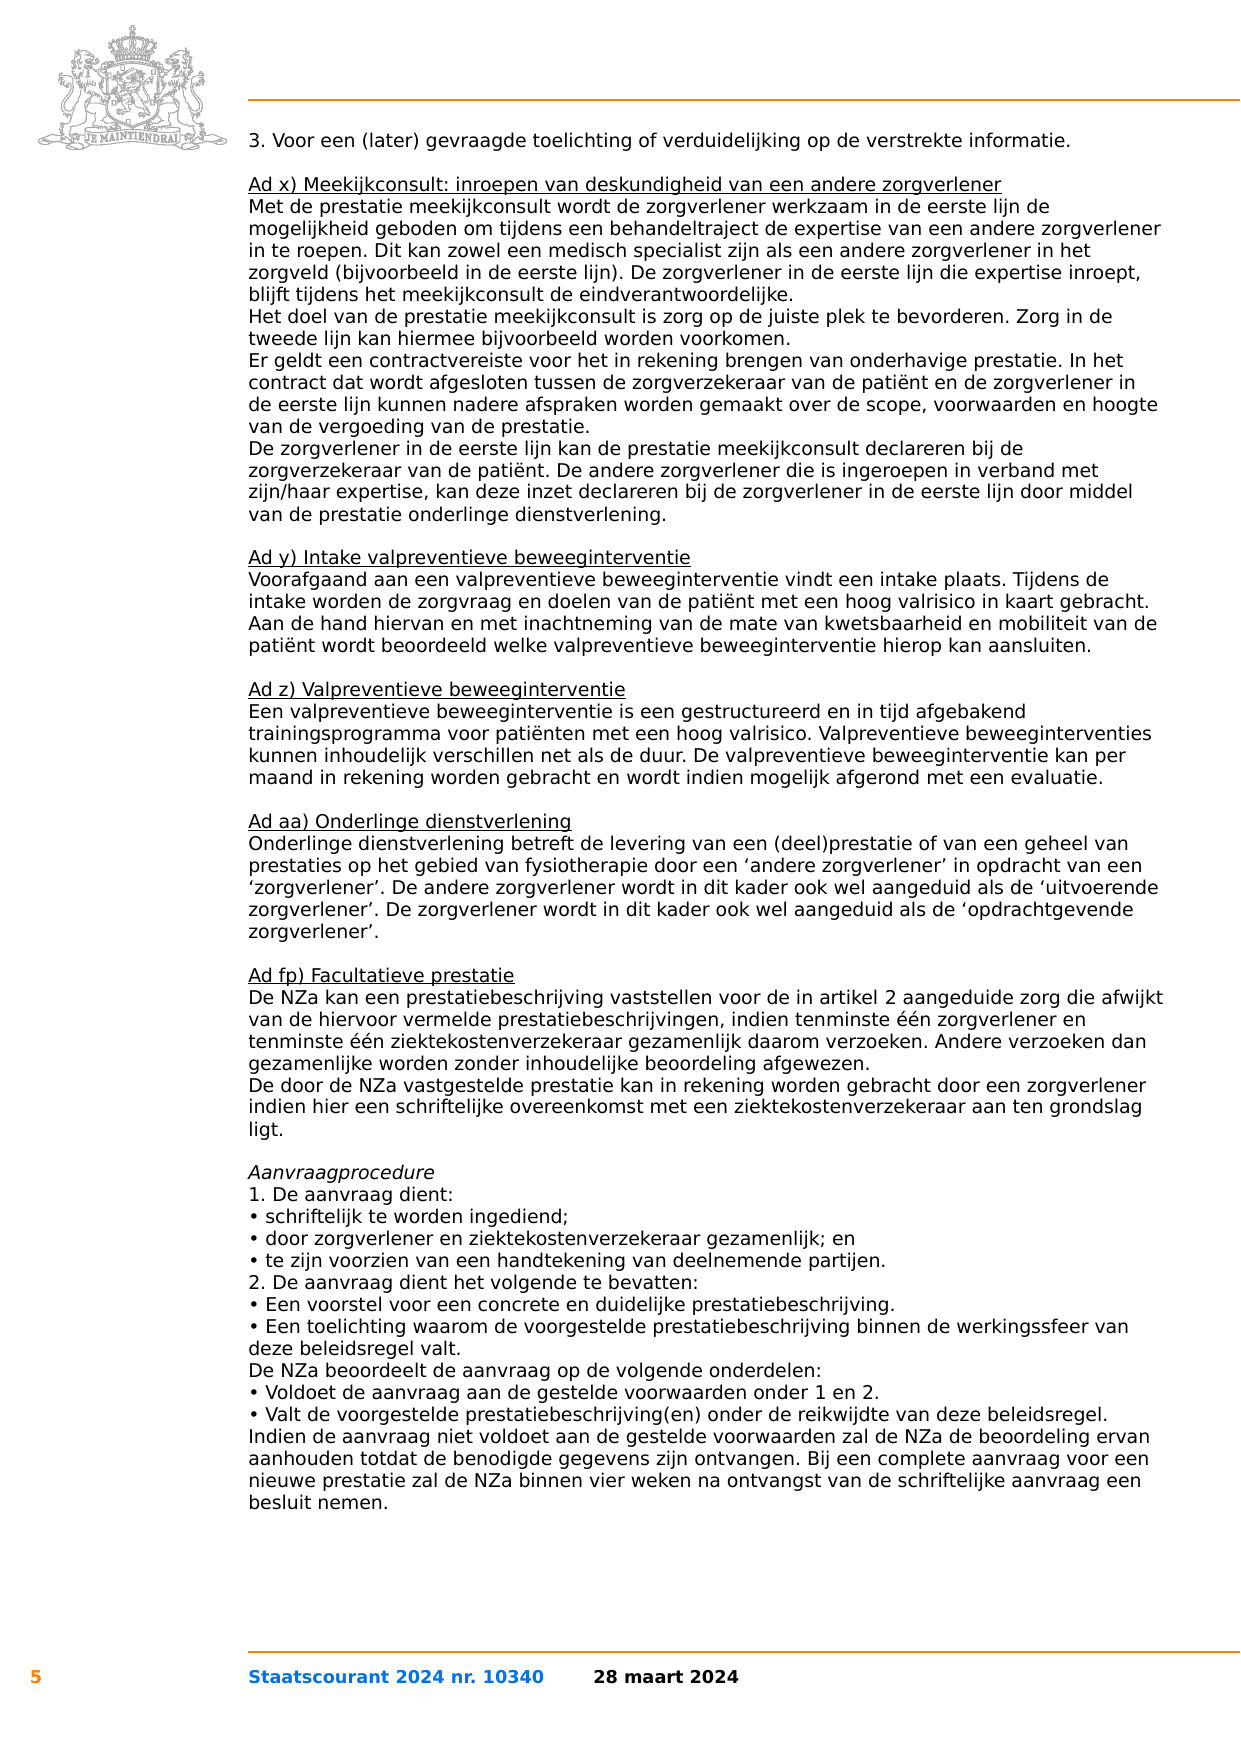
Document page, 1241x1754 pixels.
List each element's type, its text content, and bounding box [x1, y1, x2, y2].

subtitle Ad x) Meekijkconsult: inroepen van deskundigheid van een andere zorgverlener [248, 174, 1163, 196]
subtitle Ad fp) Facultatieve prestatie [248, 964, 1163, 987]
text Het doel van de prestatie meekijkconsult is zorg op de juiste plek te bevorderen. Zorg in de tweede lijn kan hiermee bijvoorbeeld worden voorkomen. [248, 306, 1163, 349]
text De door de NZa vastgestelde prestatie kan in rekening worden gebracht door een zorgverlener indien hier een schriftelijke overeenkomst met een ziektekostenverzekeraar aan ten grondslag ligt. [248, 1074, 1163, 1140]
text Voorafgaand aan een valpreventieve beweeginterventie vindt een intake plaats. Tijdens de intake worden de zorgvraag en doelen van de patiënt met een hoog valrisico in kaart gebracht. Aan de hand hiervan en met inachtneming van de mate van kwetsbaarheid en mobiliteit van de patiënt wordt beoordeeld welke valpreventieve beweeginterventie hierop kan aansluiten. [248, 569, 1163, 657]
subtitle Aanvraagprocedure [248, 1162, 1163, 1184]
text • door zorgverlener en ziektekostenverzekeraar gezamenlijk; en [248, 1228, 1163, 1250]
subtitle Ad y) Intake valpreventieve beweeginterventie [248, 547, 1163, 569]
text Een valpreventieve beweeginterventie is een gestructureerd en in tijd afgebakend trainingsprogramma voor patiënten met een hoog valrisico. Valpreventieve beweeginterventies kunnen inhoudelijk verschillen net als de duur. De valpreventieve beweeginterventie kan per maand in rekening worden gebracht en wordt indien mogelijk afgerond met een evaluatie. [248, 701, 1163, 789]
text De NZa kan een prestatiebeschrijving vaststellen voor de in artikel 2 aangeduide zorg die afwijkt van de hiervoor vermelde prestatiebeschrijvingen, indien tenminste één zorgverlener en tenminste één ziektekostenverzekeraar gezamenlijk daarom verzoeken. Andere verzoeken dan gezamenlijke worden zonder inhoudelijke beoordeling afgewezen. [248, 987, 1163, 1074]
text 1. De aanvraag dient: [248, 1184, 1163, 1206]
text De NZa beoordeelt de aanvraag op de volgende onderdelen: [248, 1360, 1163, 1382]
text De zorgverlener in de eerste lijn kan de prestatie meekijkconsult declareren bij de zorgverzekeraar van de patiënt. De andere zorgverlener die is ingeroepen in verband met zijn/haar expertise, kan deze inzet declareren bij de zorgverlener in de eerste lijn door middel van de prestatie onderlinge dienstverlening. [248, 437, 1163, 525]
text • Een voorstel voor een concrete en duidelijke prestatiebeschrijving. [248, 1294, 1163, 1316]
text • te zijn voorzien van een handtekening van deelnemende partijen. [248, 1250, 1163, 1272]
text • Een toelichting waarom de voorgestelde prestatiebeschrijving binnen de werkingssfeer van deze beleidsregel valt. [248, 1316, 1163, 1360]
text 2. De aanvraag dient het volgende te bevatten: [248, 1272, 1163, 1294]
text Onderlinge dienstverlening betreft de levering van een (deel)prestatie of van een geheel van prestaties op het gebied van fysiotherapie door een ‘andere zorgverlener’ in opdracht van een ‘zorgverlener’. De andere zorgverlener wordt in dit kader ook wel aangeduid als de ‘uitvoerende zorgverlener’. De zorgverlener wordt in dit kader ook wel aangeduid als de ‘opdrachtgevende zorgverlener’. [248, 833, 1163, 943]
text Er geldt een contractvereiste voor het in rekening brengen van onderhavige prestatie. In het contract dat wordt afgesloten tussen de zorgverzekeraar van de patiënt en de zorgverlener in de eerste lijn kunnen nadere afspraken worden gemaakt over de scope, voorwaarden en hoogte van de vergoeding van de prestatie. [248, 349, 1163, 437]
text • Valt de voorgestelde prestatiebeschrijving(en) onder de reikwijdte van deze beleidsregel. [248, 1404, 1163, 1426]
subtitle Ad z) Valpreventieve beweeginterventie [248, 679, 1163, 701]
subtitle Ad aa) Onderlinge dienstverlening [248, 811, 1163, 833]
text Met de prestatie meekijkconsult wordt de zorgverlener werkzaam in de eerste lijn de mogelijkheid geboden om tijdens een behandeltraject de expertise van een andere zorgverlener in te roepen. Dit kan zowel een medisch specialist zijn als een andere zorgverlener in het zorgveld (bijvoorbeeld in de eerste lijn). De zorgverlener in de eerste lijn die expertise inroept, blijft tijdens het meekijkconsult de eindverantwoordelijke. [248, 196, 1163, 306]
text • schriftelijk te worden ingediend; [248, 1206, 1163, 1228]
picture [38, 25, 227, 150]
text Indien de aanvraag niet voldoet aan de gestelde voorwaarden zal de NZa de beoordeling ervan aanhouden totdat de benodigde gegevens zijn ontvangen. Bij een complete aanvraag voor een nieuwe prestatie zal de NZa binnen vier weken na ontvangst van de schriftelijke aanvraag een besluit nemen. [248, 1426, 1163, 1514]
text • Voldoet de aanvraag aan de gestelde voorwaarden onder 1 en 2. [248, 1382, 1163, 1404]
text 3. Voor een (later) gevraagde toelichting of verduidelijking op de verstrekte informatie. [248, 130, 1163, 152]
